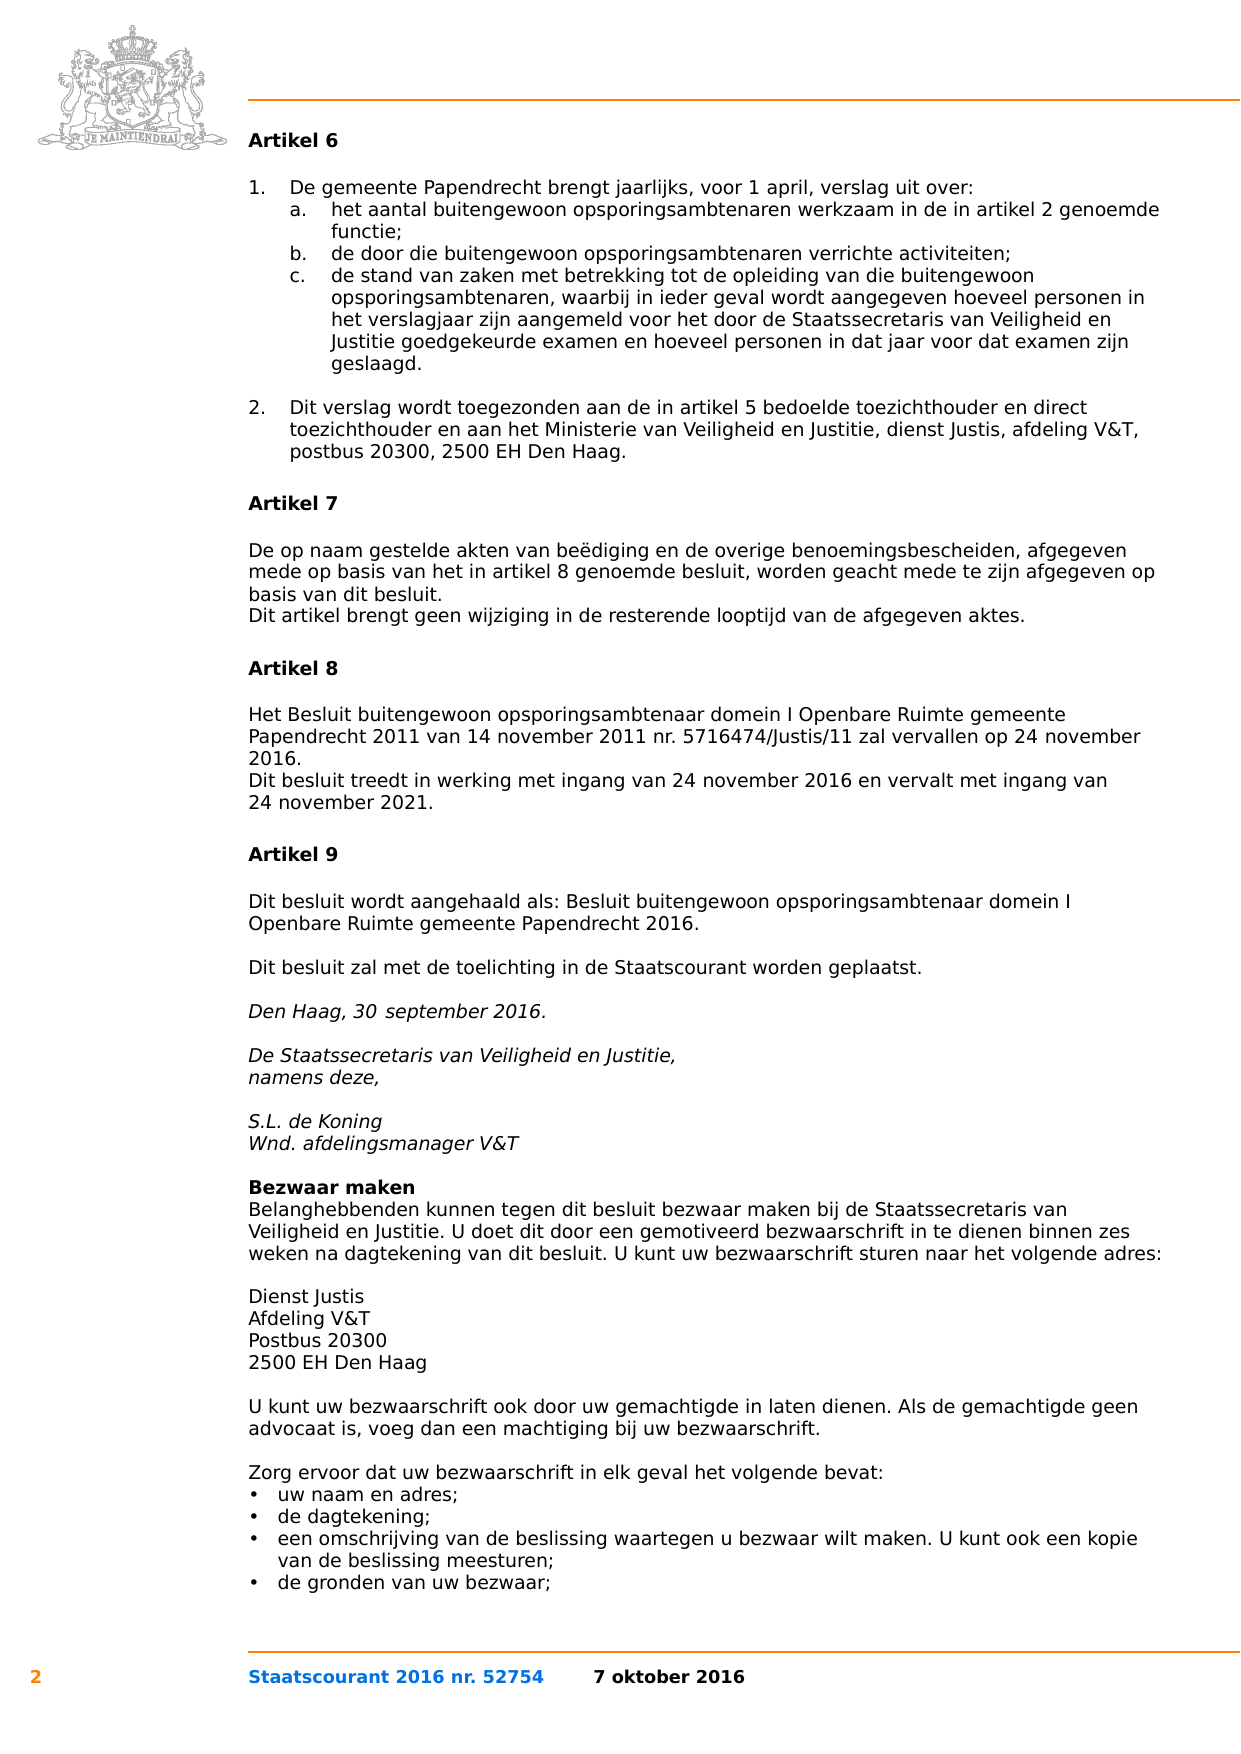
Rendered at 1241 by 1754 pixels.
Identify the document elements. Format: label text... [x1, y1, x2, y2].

text Afdeling V&T [248, 1308, 1163, 1330]
text Dit besluit wordt aangehaald als: Besluit buitengewoon opsporingsambtenaar domein I Openbare Ruimte gemeente Papendrecht 2016. [248, 891, 1163, 935]
text 2. Dit verslag wordt toegezonden aan de in artikel 5 bedoelde toezichthouder en direct toezichthouder en aan het Ministerie van Veiligheid en Justitie, dienst Justis, afdeling V&T, postbus 20300, 2500 EH Den Haag. [248, 397, 1163, 462]
text Dienst Justis [248, 1286, 1163, 1308]
text Postbus 20300 [248, 1330, 1163, 1352]
text Dit besluit treedt in werking met ingang van 24 november 2016 en vervalt met ingang van 24 november 2021. [248, 770, 1163, 814]
text Dit besluit zal met de toelichting in de Staatscourant worden geplaatst. [248, 957, 1163, 979]
text De Staatssecretaris van Veiligheid en Justitie, namens deze, S.L. de Koning Wnd. afdelingsmanager V&T [248, 1045, 1163, 1155]
text U kunt uw bezwaarschrift ook door uw gemachtigde in laten dienen. Als de gemachtigde geen advocaat is, voeg dan een machtiging bij uw bezwaarschrift. [248, 1396, 1163, 1440]
text Het Besluit buitengewoon opsporingsambtenaar domein I Openbare Ruimte gemeente Papendrecht 2011 van 14 november 2011 nr. 5716474/Justis/11 zal vervallen op 24 november 2016. [248, 704, 1163, 770]
subtitle Artikel 9 [248, 844, 1163, 866]
text Bezwaar maken [248, 1177, 1163, 1198]
text a. het aantal buitengewoon opsporingsambtenaren werkzaam in de in artikel 2 genoemde functie; [289, 199, 1163, 243]
text De op naam gestelde akten van beëdiging en de overige benoemingsbescheiden, afgegeven mede op basis van het in artikel 8 genoemde besluit, worden geacht mede te zijn afgegeven op basis van dit besluit. [248, 539, 1163, 605]
subtitle Artikel 6 [248, 130, 1163, 152]
text • een omschrijving van de beslissing waartegen u bezwaar wilt maken. U kunt ook een kopie van de beslissing meesturen; [248, 1528, 1163, 1572]
text c. de stand van zaken met betrekking tot de opleiding van die buitengewoon opsporingsambtenaren, waarbij in ieder geval wordt aangegeven hoeveel personen in het verslagjaar zijn aangemeld voor het door de Staatssecretaris van Veiligheid en Justitie goedgekeurde examen en hoeveel personen in dat jaar voor dat examen zijn geslaagd. [289, 265, 1163, 375]
text • de dagtekening; [248, 1506, 1163, 1528]
subtitle Artikel 8 [248, 657, 1163, 679]
text Zorg ervoor dat uw bezwaarschrift in elk geval het volgende bevat: [248, 1462, 1163, 1484]
text Dit artikel brengt geen wijziging in de resterende looptijd van de afgegeven aktes. [248, 605, 1163, 627]
text Belanghebbenden kunnen tegen dit besluit bezwaar maken bij de Staatssecretaris van Veiligheid en Justitie. U doet dit door een gemotiveerd bezwaarschrift in te dienen binnen zes weken na dagtekening van dit besluit. U kunt uw bezwaarschrift sturen naar het volgende adres: [248, 1198, 1163, 1264]
text Den Haag, 30 september 2016. [248, 1001, 1163, 1023]
subtitle Artikel 7 [248, 492, 1163, 514]
text 1. De gemeente Papendrecht brengt jaarlijks, voor 1 april, verslag uit over: [248, 177, 1163, 199]
text • de gronden van uw bezwaar; [248, 1572, 1163, 1594]
picture [38, 25, 227, 150]
text b. de door die buitengewoon opsporingsambtenaren verrichte activiteiten; [289, 243, 1163, 265]
text • uw naam en adres; [248, 1484, 1163, 1506]
text 2500 EH Den Haag [248, 1352, 1163, 1374]
